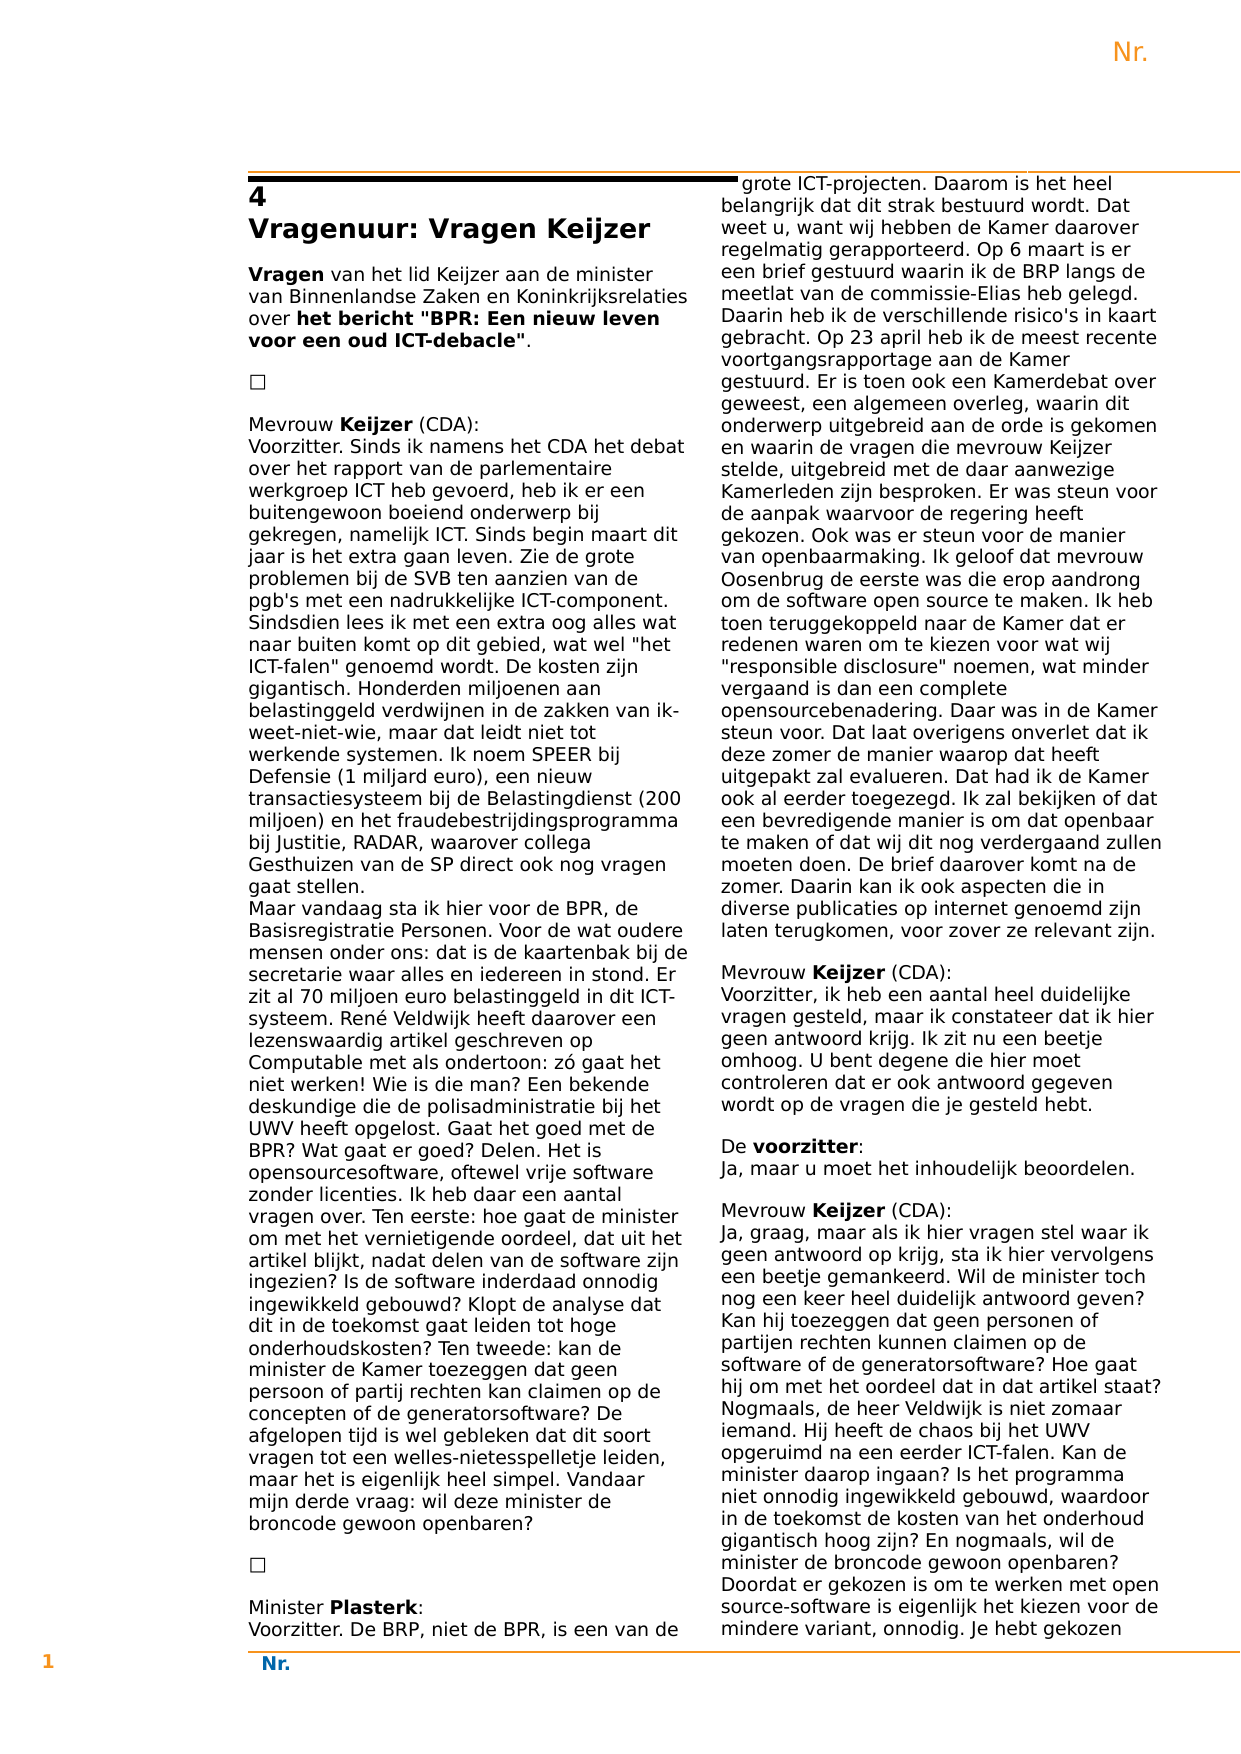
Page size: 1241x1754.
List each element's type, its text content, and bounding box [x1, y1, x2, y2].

text De voorzitter: [721, 1136, 1163, 1158]
text Ja, maar u moet het inhoudelijk beoordelen. [721, 1158, 1163, 1180]
text Mevrouw Keijzer (CDA): [721, 1200, 1163, 1222]
text Minister Plasterk: [248, 1597, 691, 1619]
text grote ICT-projecten. Daarom is het heel belangrijk dat dit strak bestuurd wordt. Dat weet u, want wij hebben de Kamer daarover regelmatig gerapporteerd. Op 6 maart is er een brief gestuurd waarin ik de BRP langs de meetlat van de commissie-Elias heb gelegd. Daarin heb ik de verschillende risico's in kaart gebracht. Op 23 april heb ik de meest recente voortgangsrapportage aan de Kamer gestuurd. Er is toen ook een Kamerdebat over geweest, een algemeen overleg, waarin dit onderwerp uitgebreid aan de orde is gekomen en waarin de vragen die mevrouw Keijzer stelde, uitgebreid met de daar aanwezige Kamerleden zijn besproken. Er was steun voor de aanpak waarvoor de regering heeft gekozen. Ook was er steun voor de manier van openbaarmaking. Ik geloof dat mevrouw Oosenbrug de eerste was die erop aandrong om de software open source te maken. Ik heb toen teruggekoppeld naar de Kamer dat er redenen waren om te kiezen voor wat wij "responsible disclosure" noemen, wat minder vergaand is dan een complete opensourcebenadering. Daar was in de Kamer steun voor. Dat laat overigens onverlet dat ik deze zomer de manier waarop dat heeft uitgepakt zal evalueren. Dat had ik de Kamer ook al eerder toegezegd. Ik zal bekijken of dat een bevredigende manier is om dat openbaar te maken of dat wij dit nog verdergaand zullen moeten doen. De brief daarover komt na de zomer. Daarin kan ik ook aspecten die in diverse publicaties op internet genoemd zijn laten terugkomen, voor zover ze relevant zijn. [721, 173, 1163, 942]
text Voorzitter, ik heb een aantal heel duidelijke vragen gesteld, maar ik constateer dat ik hier geen antwoord krijg. Ik zit nu een beetje omhoog. U bent degene die hier moet controleren dat er ook antwoord gegeven wordt op de vragen die je gesteld hebt. [721, 984, 1163, 1116]
text Voorzitter. De BRP, niet de BPR, is een van de [248, 1619, 691, 1641]
text ⬜ [248, 372, 691, 394]
text Maar vandaag sta ik hier voor de BPR, de Basisregistratie Personen. Voor de wat oudere mensen onder ons: dat is de kaartenbak bij de secretarie waar alles en iedereen in stond. Er zit al 70 miljoen euro belastinggeld in dit ICT-systeem. René Veldwijk heeft daarover een lezenswaardig artikel geschreven op Computable met als ondertoon: zó gaat het niet werken! Wie is die man? Een bekende deskundige die de polisadministratie bij het UWV heeft opgelost. Gaat het goed met de BPR? Wat gaat er goed? Delen. Het is opensourcesoftware, oftewel vrije software zonder licenties. Ik heb daar een aantal vragen over. Ten eerste: hoe gaat de minister om met het vernietigende oordeel, dat uit het artikel blijkt, nadat delen van de software zijn ingezien? Is de software inderdaad onnodig ingewikkeld gebouwd? Klopt de analyse dat dit in de toekomst gaat leiden tot hoge onderhoudskosten? Ten tweede: kan de minister de Kamer toezeggen dat geen persoon of partij rechten kan claimen op de concepten of de generatorsoftware? De afgelopen tijd is wel gebleken dat dit soort vragen tot een welles-nietesspelletje leiden, maar het is eigenlijk heel simpel. Vandaar mijn derde vraag: wil deze minister de broncode gewoon openbaren? [248, 898, 691, 1535]
text Ja, graag, maar als ik hier vragen stel waar ik geen antwoord op krijg, sta ik hier vervolgens een beetje gemankeerd. Wil de minister toch nog een keer heel duidelijk antwoord geven? Kan hij toezeggen dat geen personen of partijen rechten kunnen claimen op de software of de generatorsoftware? Hoe gaat hij om met het oordeel dat in dat artikel staat? Nogmaals, de heer Veldwijk is niet zomaar iemand. Hij heeft de chaos bij het UWV opgeruimd na een eerder ICT-falen. Kan de minister daarop ingaan? Is het programma niet onnodig ingewikkeld gebouwd, waardoor in de toekomst de kosten van het onderhoud gigantisch hoog zijn? En nogmaals, wil de minister de broncode gewoon openbaren? Doordat er gekozen is om te werken met open source-software is eigenlijk het kiezen voor de mindere variant, onnodig. Je hebt gekozen [721, 1222, 1163, 1639]
text Mevrouw Keijzer (CDA): [248, 414, 691, 436]
text Mevrouw Keijzer (CDA): [721, 962, 1163, 984]
text Voorzitter. Sinds ik namens het CDA het debat over het rapport van de parlementaire werkgroep ICT heb gevoerd, heb ik er een buitengewoon boeiend onderwerp bij gekregen, namelijk ICT. Sinds begin maart dit jaar is het extra gaan leven. Zie de grote problemen bij de SVB ten aanzien van de pgb's met een nadrukkelijke ICT-component. Sindsdien lees ik met een extra oog alles wat naar buiten komt op dit gebied, wat wel "het ICT-falen" genoemd wordt. De kosten zijn gigantisch. Honderden miljoenen aan belastinggeld verdwijnen in de zakken van ik-weet-niet-wie, maar dat leidt niet tot werkende systemen. Ik noem SPEER bij Defensie (1 miljard euro), een nieuw transactiesysteem bij de Belastingdienst (200 miljoen) en het fraudebestrijdingsprogramma bij Justitie, RADAR, waarover collega Gesthuizen van de SP direct ook nog vragen gaat stellen. [248, 436, 691, 898]
title 4 Vragenuur: Vragen Keijzer [248, 182, 691, 244]
text Vragen van het lid Keijzer aan de minister van Binnenlandse Zaken en Koninkrijksrelaties over het bericht "BPR: Een nieuw leven voor een oud ICT-debacle". [248, 264, 691, 352]
text ⬜ [248, 1555, 691, 1577]
